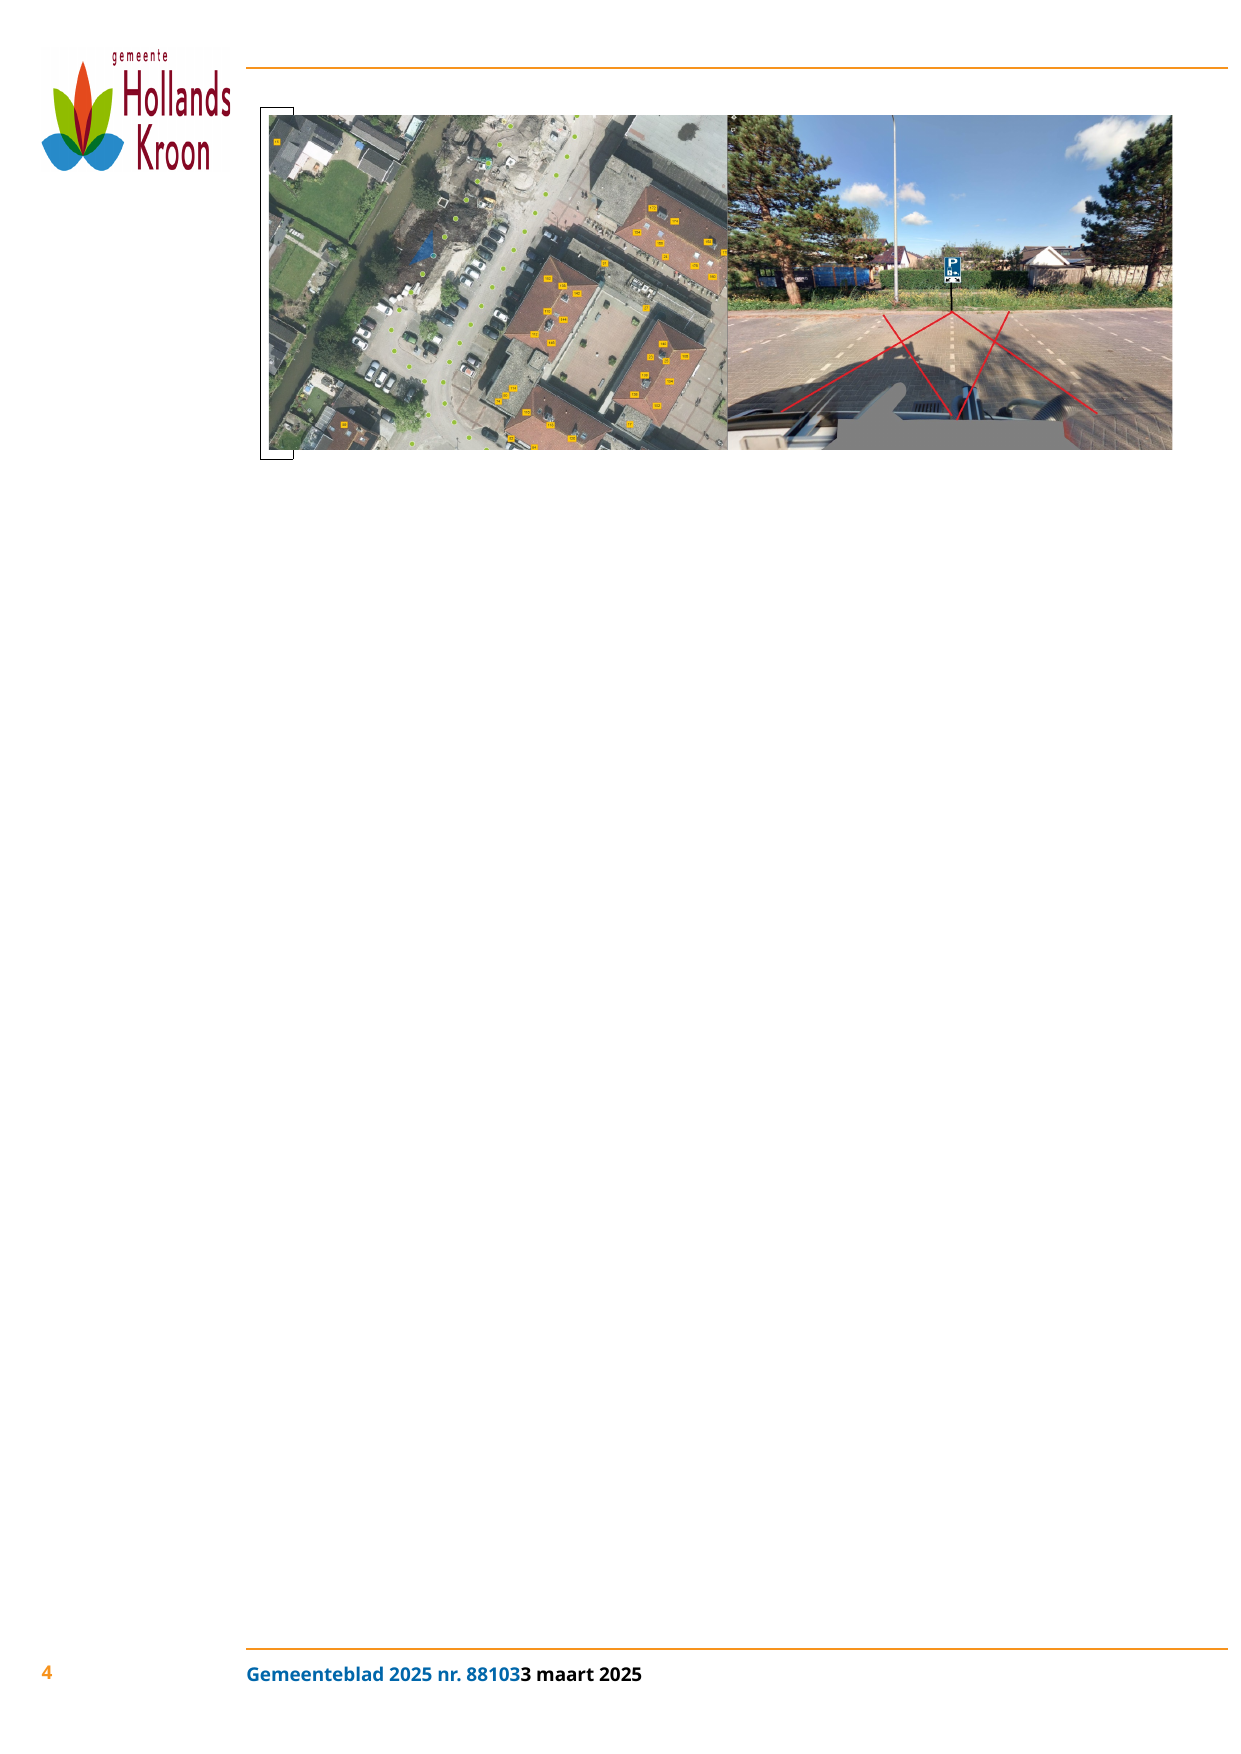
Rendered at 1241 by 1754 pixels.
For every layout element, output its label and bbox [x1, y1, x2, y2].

picture [41, 47, 231, 172]
picture [268, 115, 1173, 450]
